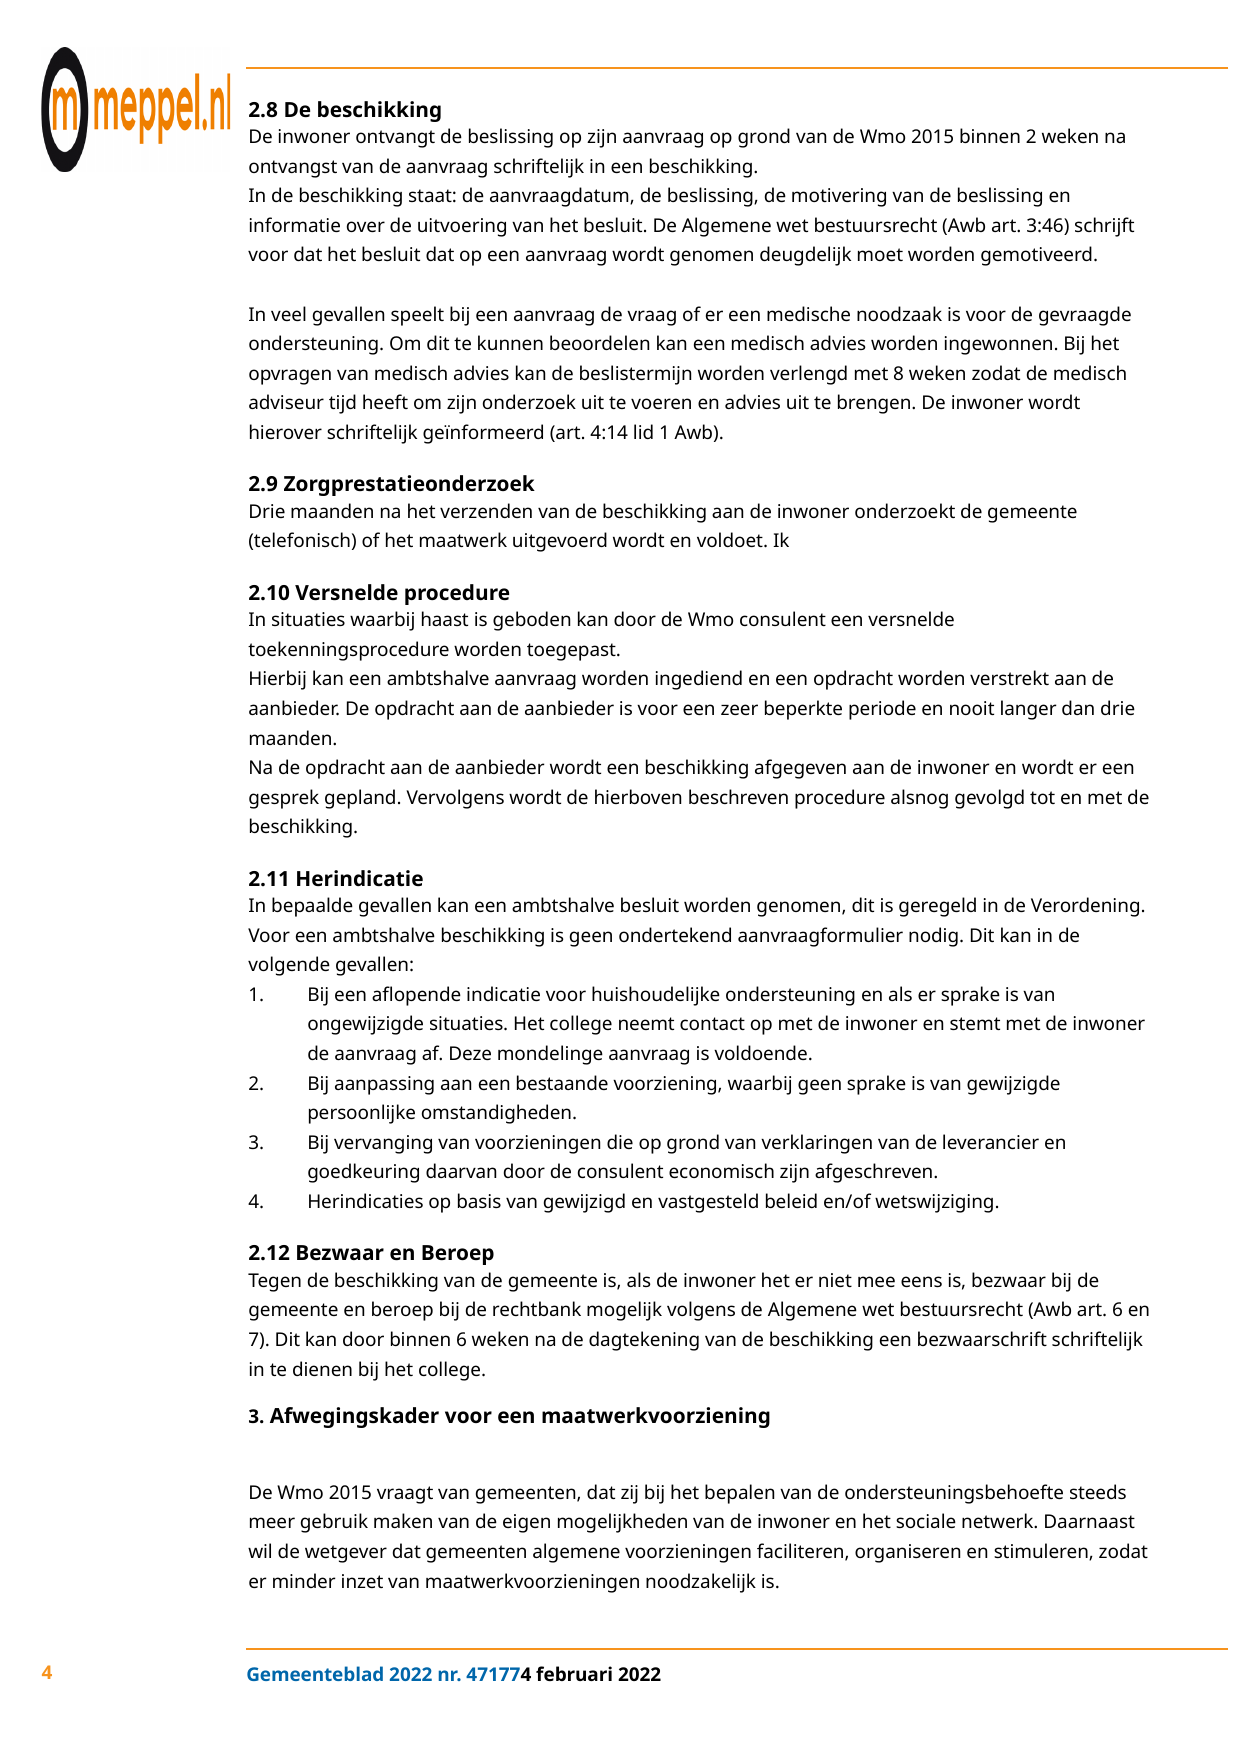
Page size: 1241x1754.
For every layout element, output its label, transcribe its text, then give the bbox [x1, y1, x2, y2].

text 3. Afwegingskader voor een maatwerkvoorziening [248, 1401, 1152, 1430]
text In bepaalde gevallen kan een ambtshalve besluit worden genomen, dit is geregeld in de Verordening. Voor een ambtshalve beschikking is geen ondertekend aanvraagformulier nodig. Dit kan in de volgende gevallen: [248, 892, 1152, 977]
text In situaties waarbij haast is geboden kan door de Wmo consulent een versnelde toekenningsprocedure worden toegepast. [248, 606, 1152, 662]
picture [41, 47, 231, 172]
text Tegen de beschikking van de gemeente is, als de inwoner het er niet mee eens is, bezwaar bij de gemeente en beroep bij de rechtbank mogelijk volgens de Algemene wet bestuursrecht (Awb art. 6 en 7). Dit kan door binnen 6 weken na de dagtekening van de beschikking een bezwaarschrift schriftelijk in te dienen bij het college. [248, 1267, 1152, 1381]
text Hierbij kan een ambtshalve aanvraag worden ingediend en een opdracht worden verstrekt aan de aanbieder. De opdracht aan de aanbieder is voor een zeer beperkte periode en nooit langer dan drie maanden. [248, 666, 1152, 750]
list Bij aanpassing aan een bestaande voorziening, waarbij geen sprake is van gewijzigde persoonlijke omstandigheden. [248, 1070, 1152, 1125]
list Herindicaties op basis van gewijzigd en vastgesteld beleid en/of wetswijziging. [248, 1188, 1152, 1214]
text Drie maanden na het verzenden van de beschikking aan de inwoner onderzoekt de gemeente (telefonisch) of het maatwerk uitgevoerd wordt en voldoet. Ik [248, 498, 1152, 553]
text 2.12 Bezwaar en Beroep [248, 1238, 1152, 1267]
text 2.10 Versnelde procedure [248, 578, 1152, 606]
list Bij een aflopende indicatie voor huishoudelijke ondersteuning en als er sprake is van ongewijzigde situaties. Het college neemt contact op met de inwoner en stemt met de inwoner de aanvraag af. Deze mondelinge aanvraag is voldoende. [248, 981, 1152, 1066]
text Na de opdracht aan de aanbieder wordt een beschikking afgegeven aan de inwoner en wordt er een gesprek gepland. Vervolgens wordt de hierboven beschreven procedure alsnog gevolgd tot en met de beschikking. [248, 754, 1152, 839]
list Bij vervanging van voorzieningen die op grond van verklaringen van de leverancier en goedkeuring daarvan door de consulent economisch zijn afgeschreven. [248, 1129, 1152, 1184]
text De inwoner ontvangt de beslissing op zijn aanvraag op grond van de Wmo 2015 binnen 2 weken na ontvangst van de aanvraag schriftelijk in een beschikking. [248, 123, 1152, 178]
text 2.8 De beschikking [248, 95, 1152, 123]
text 2.11 Herindicatie [248, 864, 1152, 892]
text In veel gevallen speelt bij een aanvraag de vraag of er een medische noodzaak is voor de gevraagde ondersteuning. Om dit te kunnen beoordelen kan een medisch advies worden ingewonnen. Bij het opvragen van medisch advies kan de beslistermijn worden verlengd met 8 weken zodat de medisch adviseur tijd heeft om zijn onderzoek uit te voeren en advies uit te brengen. De inwoner wordt hierover schriftelijk geïnformeerd (art. 4:14 lid 1 Awb). [248, 301, 1152, 445]
text De Wmo 2015 vraagt van gemeenten, dat zij bij het bepalen van de ondersteuningsbehoefte steeds meer gebruik maken van de eigen mogelijkheden van de inwoner en het sociale netwerk. Daarnaast wil de wetgever dat gemeenten algemene voorzieningen faciliteren, organiseren en stimuleren, zodat er minder inzet van maatwerkvoorzieningen noodzakelijk is. [248, 1479, 1152, 1593]
text 2.9 Zorgprestatieonderzoek [248, 469, 1152, 498]
text In de beschikking staat: de aanvraagdatum, de beslissing, de motivering van de beslissing en informatie over de uitvoering van het besluit. De Algemene wet bestuursrecht (Awb art. 3:46) schrijft voor dat het besluit dat op een aanvraag wordt genomen deugdelijk moet worden gemotiveerd. [248, 182, 1152, 267]
